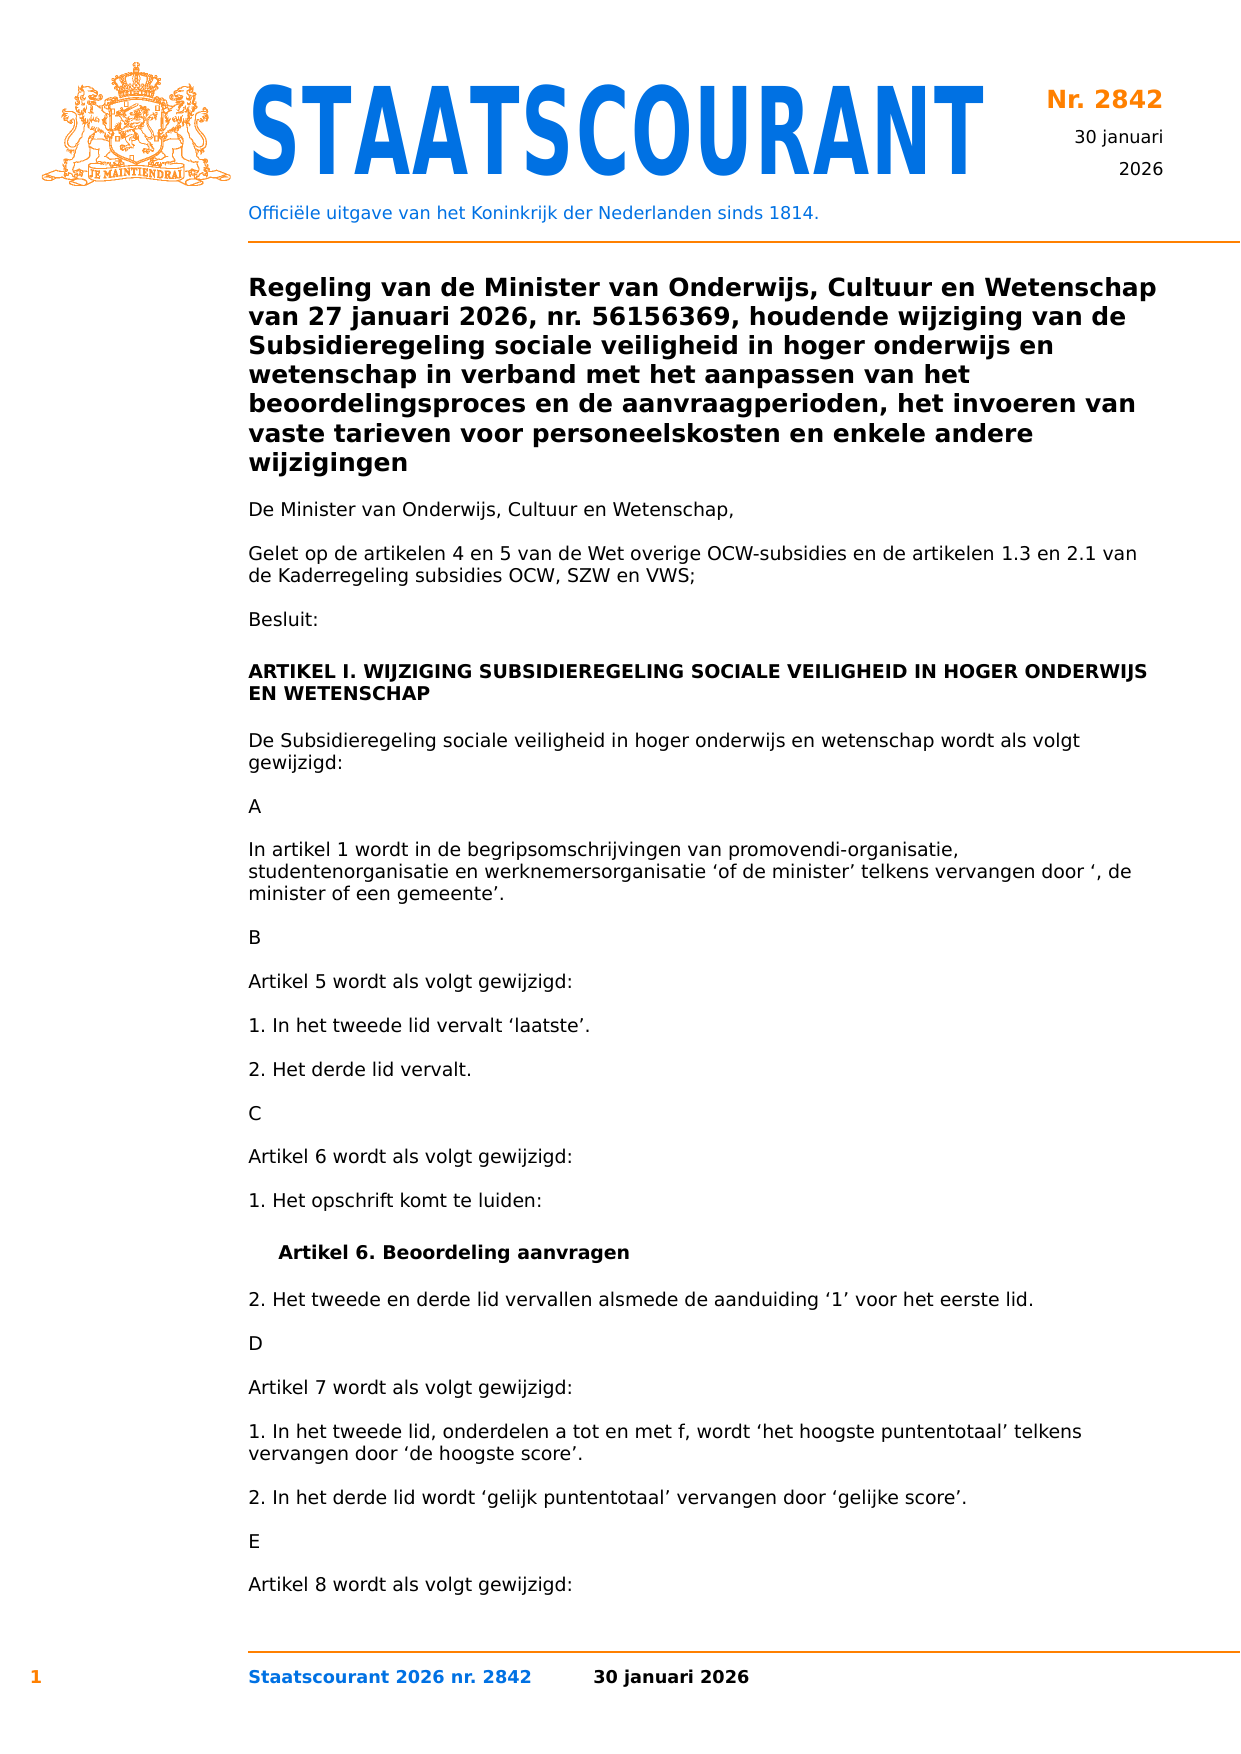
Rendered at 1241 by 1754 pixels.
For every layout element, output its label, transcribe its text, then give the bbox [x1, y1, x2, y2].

text C [248, 1103, 1163, 1124]
picture [41, 62, 231, 186]
text In artikel 1 wordt in de begripsomschrijvingen van promovendi-organisatie, studentenorganisatie en werknemersorganisatie ‘of de minister’ telkens vervangen door ‘, de minister of een gemeente’. [248, 839, 1163, 905]
text De Minister van Onderwijs, Cultuur en Wetenschap, [248, 499, 1163, 521]
text 1. Het opschrift komt te luiden: [248, 1190, 1163, 1212]
table_cell 2026 [998, 153, 1240, 203]
text E [248, 1531, 1163, 1552]
subtitle Artikel 6. Beoordeling aanvragen [278, 1242, 1163, 1264]
text B [248, 927, 1163, 949]
text Artikel 8 wordt als volgt gewijzigd: [248, 1574, 1163, 1596]
text 1. In het tweede lid vervalt ‘laatste’. [248, 1015, 1163, 1037]
text 2. In het derde lid wordt ‘gelijk puntentotaal’ vervangen door ‘gelijke score’. [248, 1487, 1163, 1509]
text A [248, 796, 1163, 817]
text Artikel 5 wordt als volgt gewijzigd: [248, 971, 1163, 993]
text Artikel 6 wordt als volgt gewijzigd: [248, 1146, 1163, 1168]
text 1. In het tweede lid, onderdelen a tot en met f, wordt ‘het hoogste puntentotaal’ telkens vervangen door ‘de hoogste score’. [248, 1421, 1163, 1465]
table_cell Officiële uitgave van het Koninkrijk der Nederlanden sinds 1814. [248, 203, 1240, 241]
table_cell 30 januari [998, 121, 1240, 153]
text De Subsidieregeling sociale veiligheid in hoger onderwijs en wetenschap wordt als volgt gewijzigd: [248, 730, 1163, 774]
text 2. Het derde lid vervalt. [248, 1059, 1163, 1081]
text 2. Het tweede en derde lid vervallen alsmede de aanduiding ‘1’ voor het eerste lid. [248, 1289, 1163, 1311]
text Gelet op de artikelen 4 en 5 van de Wet overige OCW-subsidies en de artikelen 1.3 en 2.1 van de Kaderregeling subsidies OCW, SZW en VWS; [248, 543, 1163, 587]
text Artikel 7 wordt als volgt gewijzigd: [248, 1377, 1163, 1399]
subtitle ARTIKEL I. WIJZIGING SUBSIDIEREGELING SOCIALE VEILIGHEID IN HOGER ONDERWIJS EN WETENSCHAP [248, 661, 1163, 705]
text D [248, 1333, 1163, 1355]
text Besluit: [248, 609, 1163, 631]
table_header Nr. 2842 [998, 62, 1240, 121]
table_header STAATSCOURANT [248, 62, 998, 203]
subtitle Regeling van de Minister van Onderwijs, Cultuur en Wetenschap van 27 januari 2026, nr. 56156369, houdende wijziging van de Subsidieregeling sociale veiligheid in hoger onderwijs en wetenschap in verband met het aanpassen van het beoordelingsproces en de aanvraagperioden, het invoeren van vaste tarieven voor personeelskosten en enkele andere wijzigingen [248, 273, 1163, 477]
table_header [25, 62, 248, 241]
